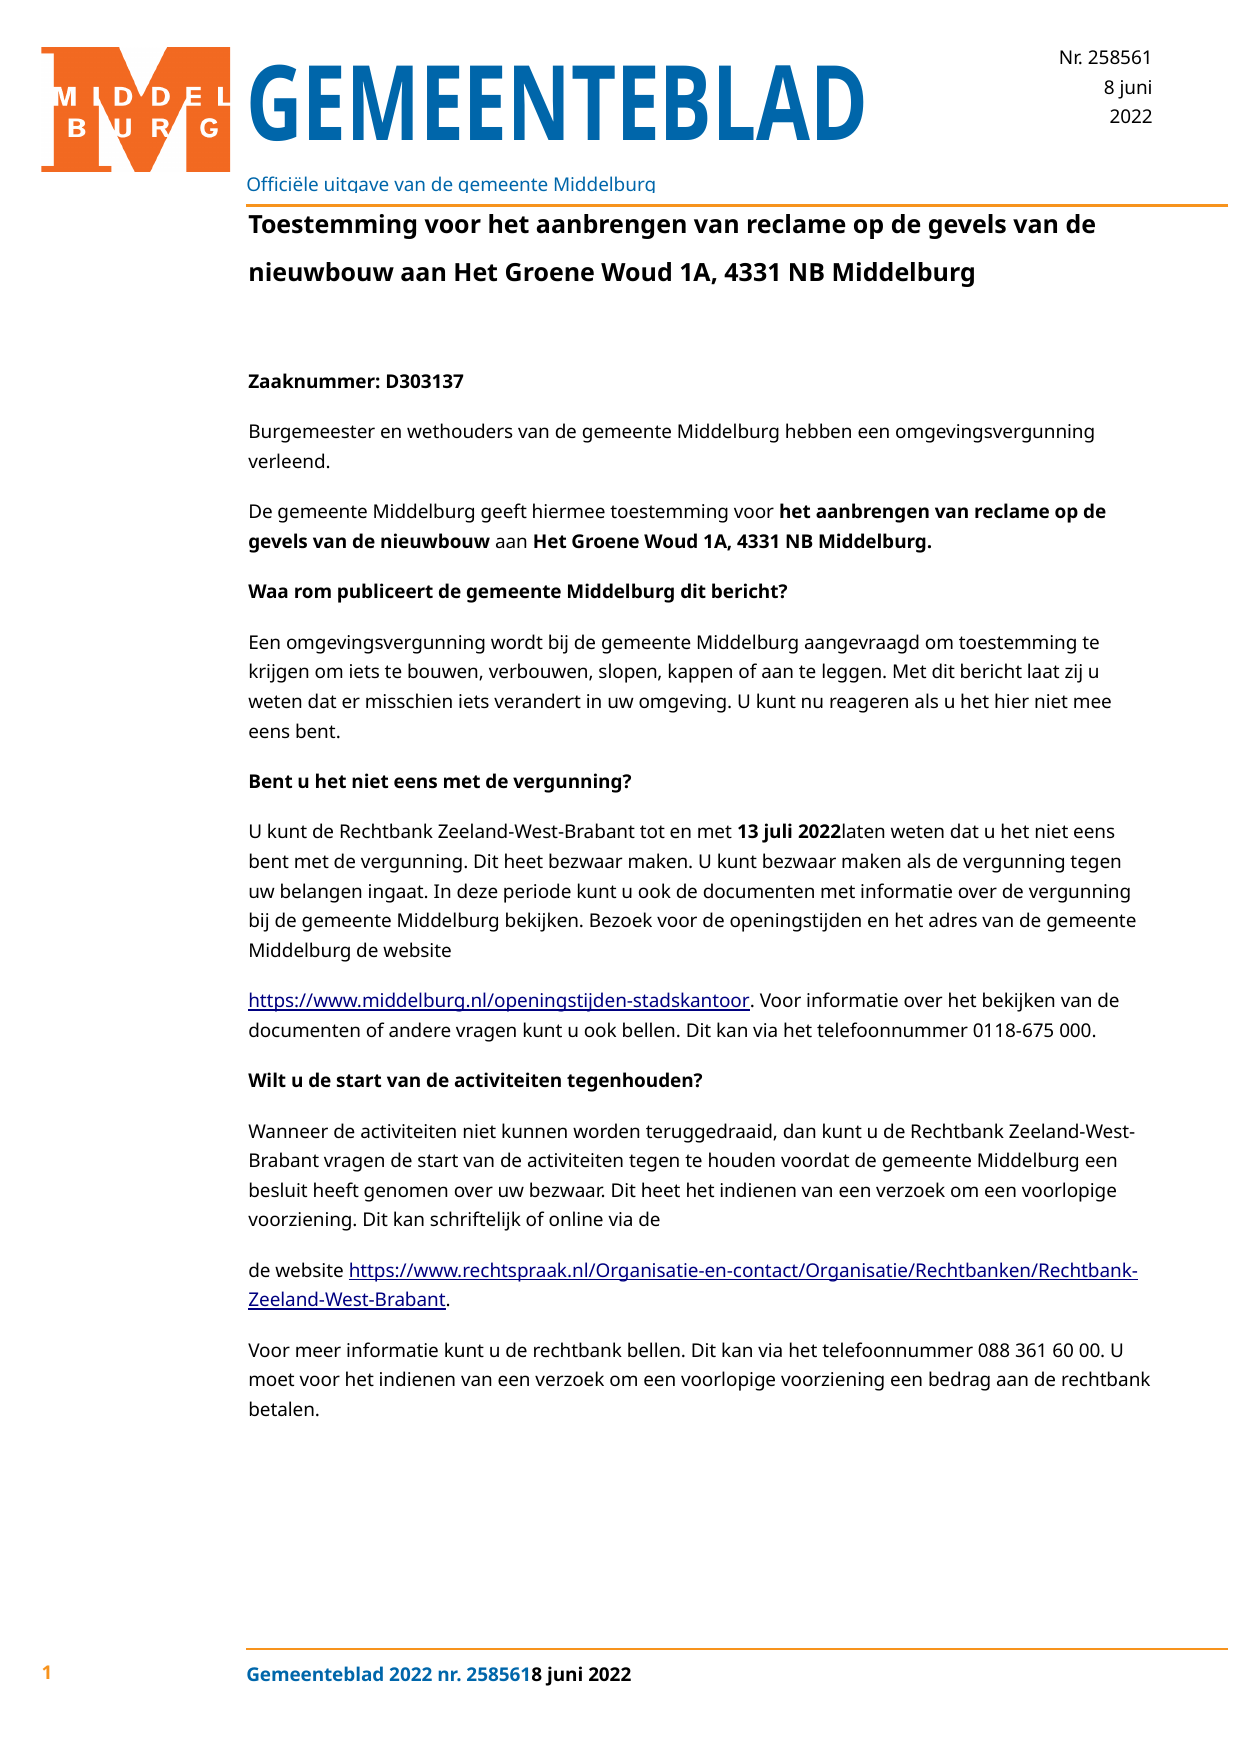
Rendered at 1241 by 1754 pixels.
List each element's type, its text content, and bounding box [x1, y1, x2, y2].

text Voor meer informatie kunt u de rechtbank bellen. Dit kan via het telefoonnummer 088 361 60 00. U moet voor het indienen van een verzoek om een voorlopige voorziening een bedrag aan de rechtbank betalen. [248, 1337, 1152, 1422]
text Zaaknummer: D303137 [248, 368, 1152, 394]
picture [41, 47, 231, 172]
text Waa rom publiceert de gemeente Middelburg dit bericht? [248, 579, 1152, 604]
text Wanneer de activiteiten niet kunnen worden teruggedraaid, dan kunt u de Rechtbank Zeeland-West-Brabant vragen de start van de activiteiten tegen te houden voordat de gemeente Middelburg een besluit heeft genomen over uw bezwaar. Dit heet het indienen van een verzoek om een voorlopige voorziening. Dit kan schriftelijk of online via de [248, 1118, 1152, 1232]
text Wilt u de start van de activiteiten tegenhouden? [248, 1067, 1152, 1093]
text U kunt de Rechtbank Zeeland-West-Brabant tot en met 13 juli 2022laten weten dat u het niet eens bent met de vergunning. Dit heet bezwaar maken. U kunt bezwaar maken als de vergunning tegen uw belangen ingaat. In deze periode kunt u ook de documenten met informatie over de vergunning bij de gemeente Middelburg bekijken. Bezoek voor de openingstijden en het adres van de gemeente Middelburg de website [248, 819, 1152, 963]
text https://www.middelburg.nl/openingstijden-stadskantoor. Voor informatie over het bekijken van de documenten of andere vragen kunt u ook bellen. Dit kan via het telefoonnummer 0118-675 000. [248, 987, 1152, 1043]
text Een omgevingsvergunning wordt bij de gemeente Middelburg aangevraagd om toestemming te krijgen om iets te bouwen, verbouwen, slopen, kappen of aan te leggen. Met dit bericht laat zij u weten dat er misschien iets verandert in uw omgeving. U kunt nu reageren als u het hier niet mee eens bent. [248, 629, 1152, 744]
text Burgemeester en wethouders van de gemeente Middelburg hebben een omgevingsvergunning verleend. [248, 419, 1152, 474]
text De gemeente Middelburg geeft hiermee toestemming voor het aanbrengen van reclame op de gevels van de nieuwbouw aan Het Groene Woud 1A, 4331 NB Middelburg. [248, 499, 1152, 554]
text Bent u het niet eens met de vergunning? [248, 768, 1152, 794]
text de website https://www.rechtspraak.nl/Organisatie-en-contact/Organisatie/Rechtbanken/Rechtbank-Zeeland-West-Brabant. [248, 1257, 1152, 1312]
text Toestemming voor het aanbrengen van reclame op de gevels van de nieuwbouw aan Het Groene Woud 1A, 4331 NB Middelburg [248, 207, 1152, 288]
